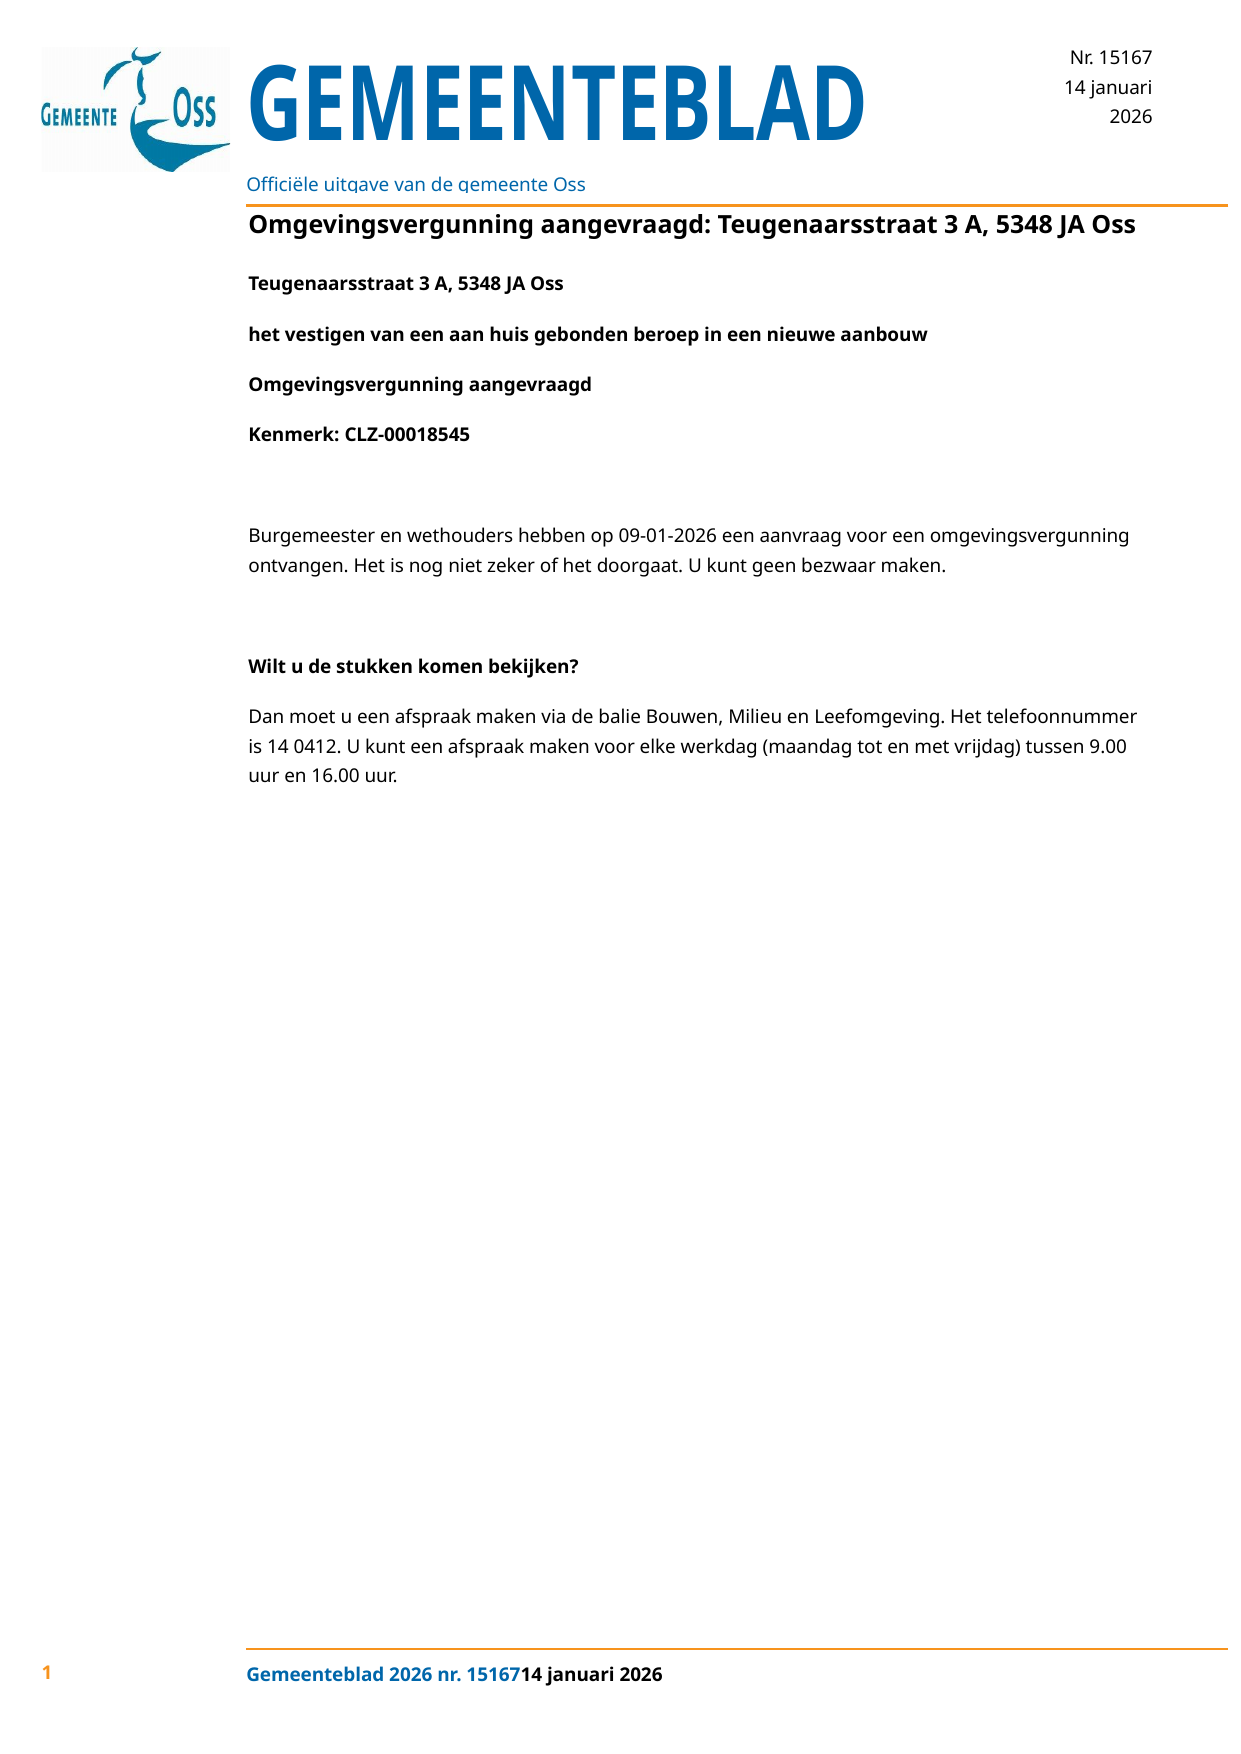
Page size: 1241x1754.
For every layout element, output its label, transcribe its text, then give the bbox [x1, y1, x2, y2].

text Burgemeester en wethouders hebben op 09-01-2026 een aanvraag voor een omgevingsvergunning ontvangen. Het is nog niet zeker of het doorgaat. U kunt geen bezwaar maken. [248, 522, 1152, 578]
text Kenmerk: CLZ-00018545 [248, 422, 1152, 447]
text Teugenaarsstraat 3 A, 5348 JA Oss [248, 270, 1152, 296]
picture [41, 47, 231, 172]
text Omgevingsvergunning aangevraagd [248, 371, 1152, 397]
text Dan moet u een afspraak maken via de balie Bouwen, Milieu en Leefomgeving. Het telefoonnummer is 14 0412. U kunt een afspraak maken voor elke werkdag (maandag tot en met vrijdag) tussen 9.00 uur en 16.00 uur. [248, 703, 1152, 788]
text het vestigen van een aan huis gebonden beroep in een nieuwe aanbouw [248, 321, 1152, 346]
text Wilt u de stukken komen bekijken? [248, 653, 1152, 678]
text Omgevingsvergunning aangevraagd: Teugenaarsstraat 3 A, 5348 JA Oss [248, 207, 1152, 241]
